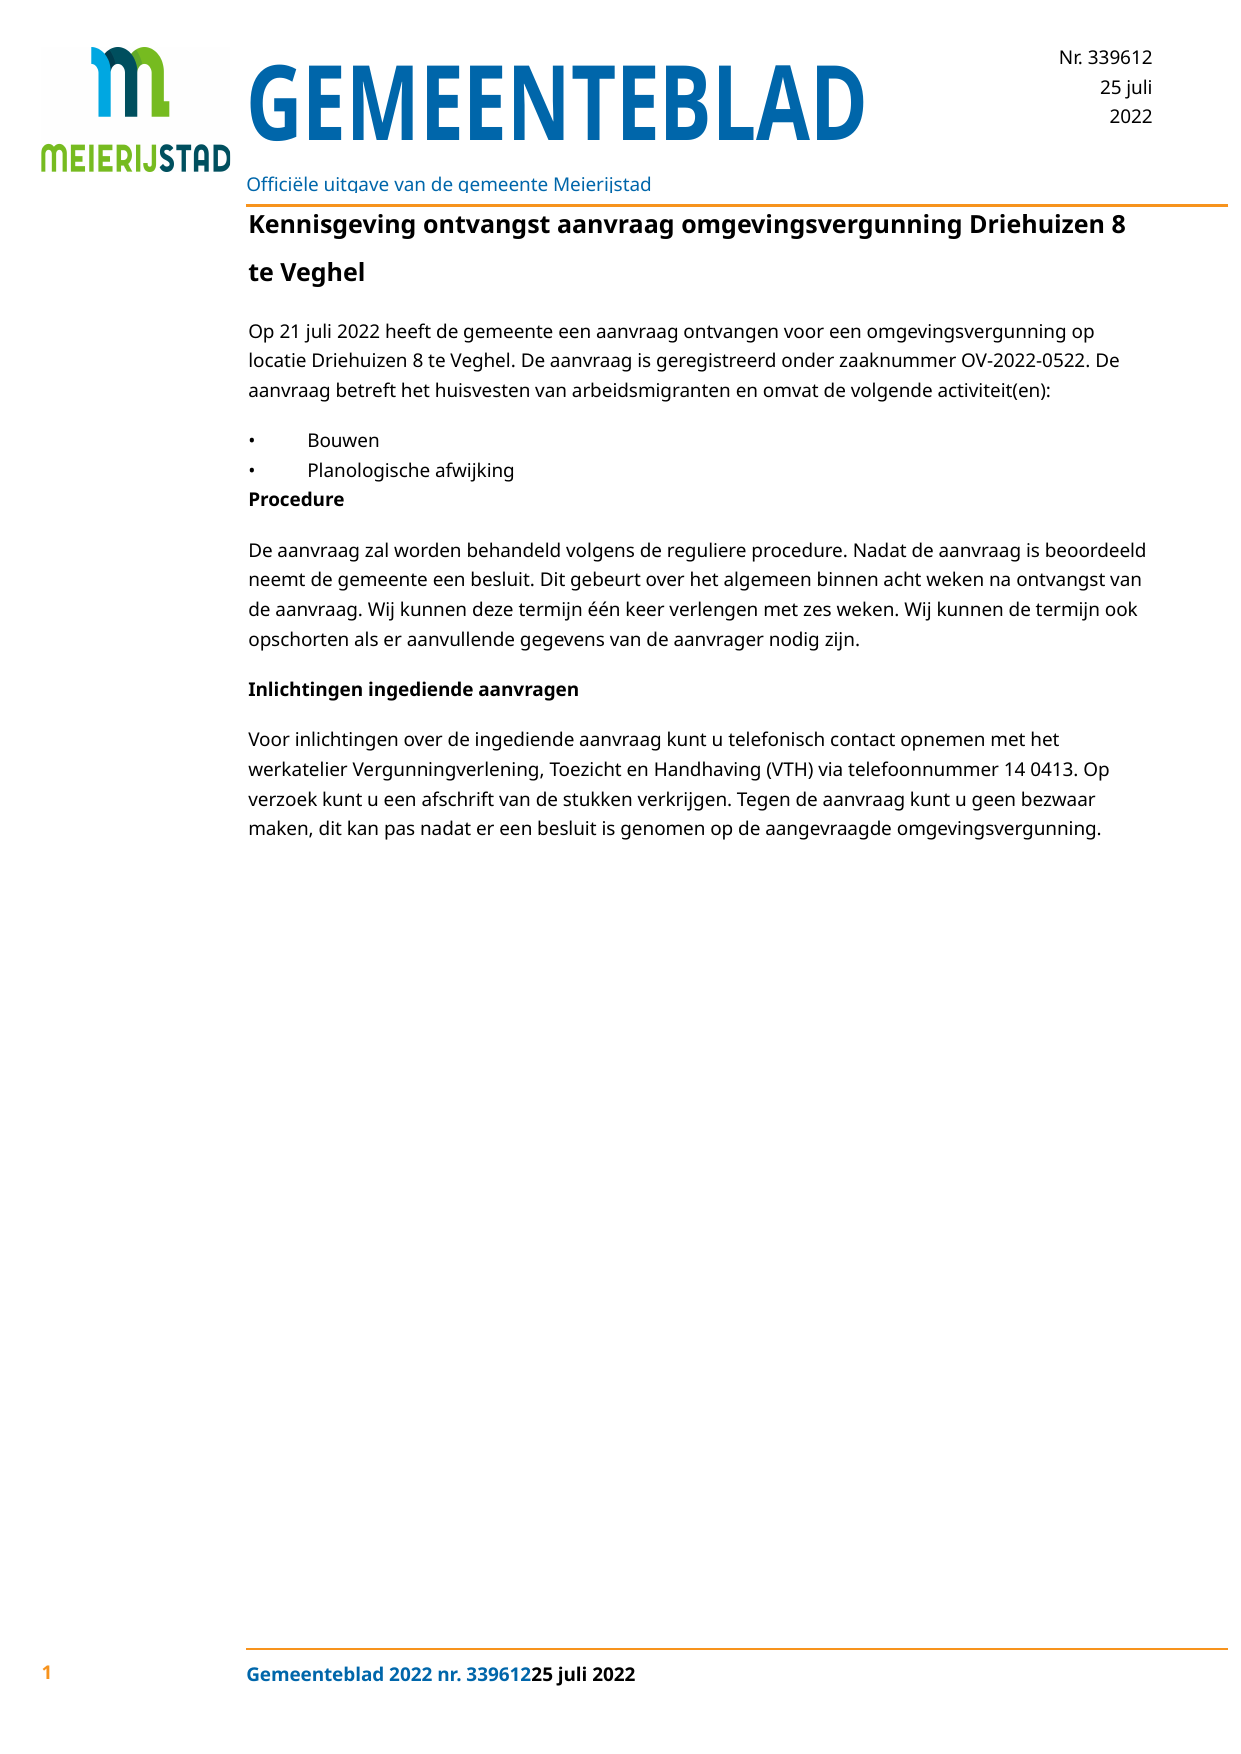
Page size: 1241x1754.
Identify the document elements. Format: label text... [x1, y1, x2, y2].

text Procedure [248, 487, 1152, 512]
text Kennisgeving ontvangst aanvraag omgevingsvergunning Driehuizen 8 te Veghel [248, 207, 1152, 288]
picture [41, 47, 231, 172]
text Inlichtingen ingediende aanvragen [248, 676, 1152, 702]
list Bouwen [248, 427, 1152, 453]
list Planologische afwijking [248, 457, 1152, 483]
text De aanvraag zal worden behandeld volgens de reguliere procedure. Nadat de aanvraag is beoordeeld neemt de gemeente een besluit. Dit gebeurt over het algemeen binnen acht weken na ontvangst van de aanvraag. Wij kunnen deze termijn één keer verlengen met zes weken. Wij kunnen de termijn ook opschorten als er aanvullende gegevens van de aanvrager nodig zijn. [248, 537, 1152, 652]
text Voor inlichtingen over de ingediende aanvraag kunt u telefonisch contact opnemen met het werkatelier Vergunningverlening, Toezicht en Handhaving (VTH) via telefoonnummer 14 0413. Op verzoek kunt u een afschrift van de stukken verkrijgen. Tegen de aanvraag kunt u geen bezwaar maken, dit kan pas nadat er een besluit is genomen op de aangevraagde omgevingsvergunning. [248, 727, 1152, 841]
text Op 21 juli 2022 heeft de gemeente een aanvraag ontvangen voor een omgevingsvergunning op locatie Driehuizen 8 te Veghel. De aanvraag is geregistreerd onder zaaknummer OV-2022-0522. De aanvraag betreft het huisvesten van arbeidsmigranten en omvat de volgende activiteit(en): [248, 318, 1152, 403]
